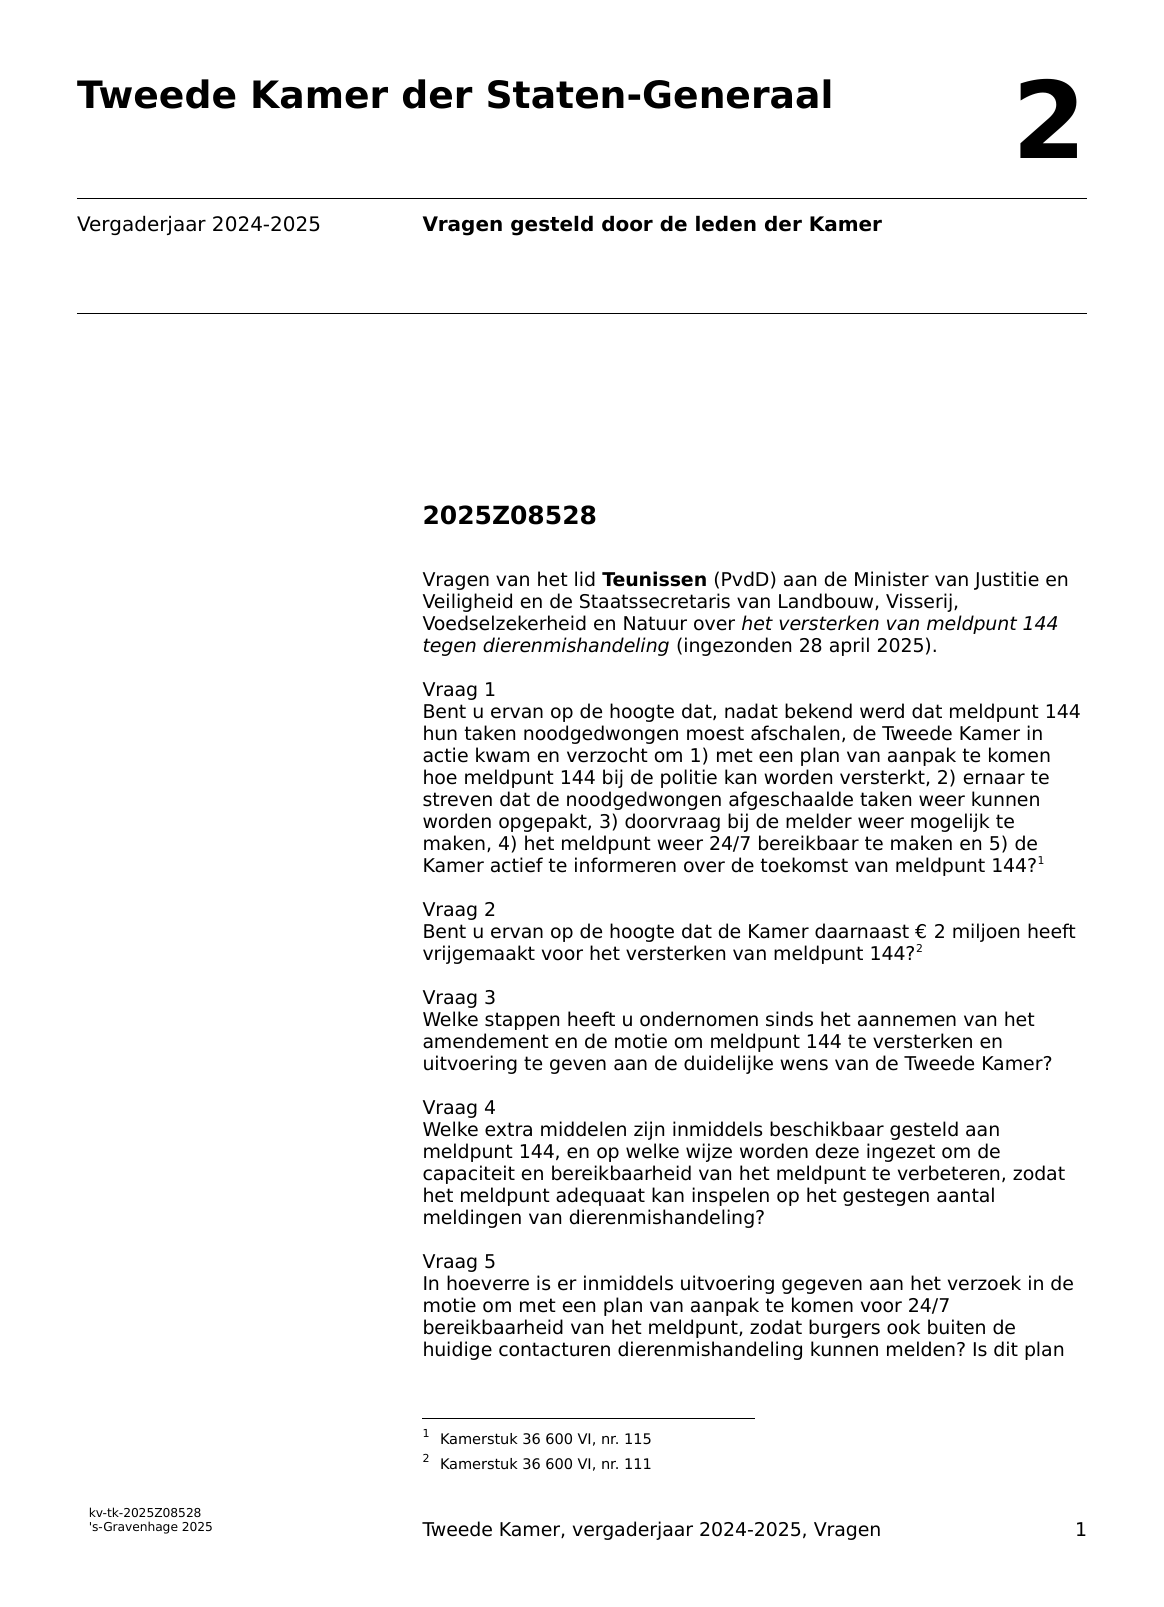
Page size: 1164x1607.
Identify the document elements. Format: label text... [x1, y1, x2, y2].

table_header 2 [886, 59, 1087, 198]
text Vraag 4 [422, 1097, 1087, 1119]
text Vraag 2 [422, 899, 1087, 921]
text Vraag 1 [422, 679, 1087, 701]
text Vraag 5 [422, 1251, 1087, 1273]
text Kamerstuk 36 600 VI, nr. 111 [422, 1452, 1087, 1474]
text In hoeverre is er inmiddels uitvoering gegeven aan het verzoek in de motie om met een plan van aanpak te komen voor 24/7 bereikbaarheid van het meldpunt, zodat burgers ook buiten de huidige contacturen dierenmishandeling kunnen melden? Is dit plan [422, 1273, 1087, 1361]
text Vraag 3 [422, 987, 1087, 1009]
table_cell Vergaderjaar 2024-2025 [77, 199, 422, 313]
text Welke stappen heeft u ondernomen sinds het aannemen van het amendement en de motie om meldpunt 144 te versterken en uitvoering te geven aan de duidelijke wens van de Tweede Kamer? [422, 1009, 1087, 1075]
text 2025Z08528 [422, 501, 1087, 531]
table_cell Vragen gesteld door de leden der Kamer [422, 199, 1087, 313]
table_header Tweede Kamer der Staten-Generaal [77, 59, 886, 198]
text Bent u ervan op de hoogte dat de Kamer daarnaast € 2 miljoen heeft vrijgemaakt voor het versterken van meldpunt 144? [422, 921, 1087, 965]
text Vragen van het lid Teunissen (PvdD) aan de Minister van Justitie en Veiligheid en de Staatssecretaris van Landbouw, Visserij, Voedselzekerheid en Natuur over het versterken van meldpunt 144 tegen dierenmishandeling (ingezonden 28 april 2025). [422, 569, 1087, 657]
text 's-Gravenhage 2025 [88, 1520, 323, 1534]
text kv-tk-2025Z08528 [88, 1506, 323, 1520]
text Welke extra middelen zijn inmiddels beschikbaar gesteld aan meldpunt 144, en op welke wijze worden deze ingezet om de capaciteit en bereikbaarheid van het meldpunt te verbeteren, zodat het meldpunt adequaat kan inspelen op het gestegen aantal meldingen van dierenmishandeling? [422, 1119, 1087, 1229]
text Kamerstuk 36 600 VI, nr. 115 [422, 1427, 1087, 1449]
text Bent u ervan op de hoogte dat, nadat bekend werd dat meldpunt 144 hun taken noodgedwongen moest afschalen, de Tweede Kamer in actie kwam en verzocht om 1) met een plan van aanpak te komen hoe meldpunt 144 bij de politie kan worden versterkt, 2) ernaar te streven dat de noodgedwongen afgeschaalde taken weer kunnen worden opgepakt, 3) doorvraag bij de melder weer mogelijk te maken, 4) het meldpunt weer 24/7 bereikbaar te maken en 5) de Kamer actief te informeren over de toekomst van meldpunt 144? [422, 701, 1087, 877]
